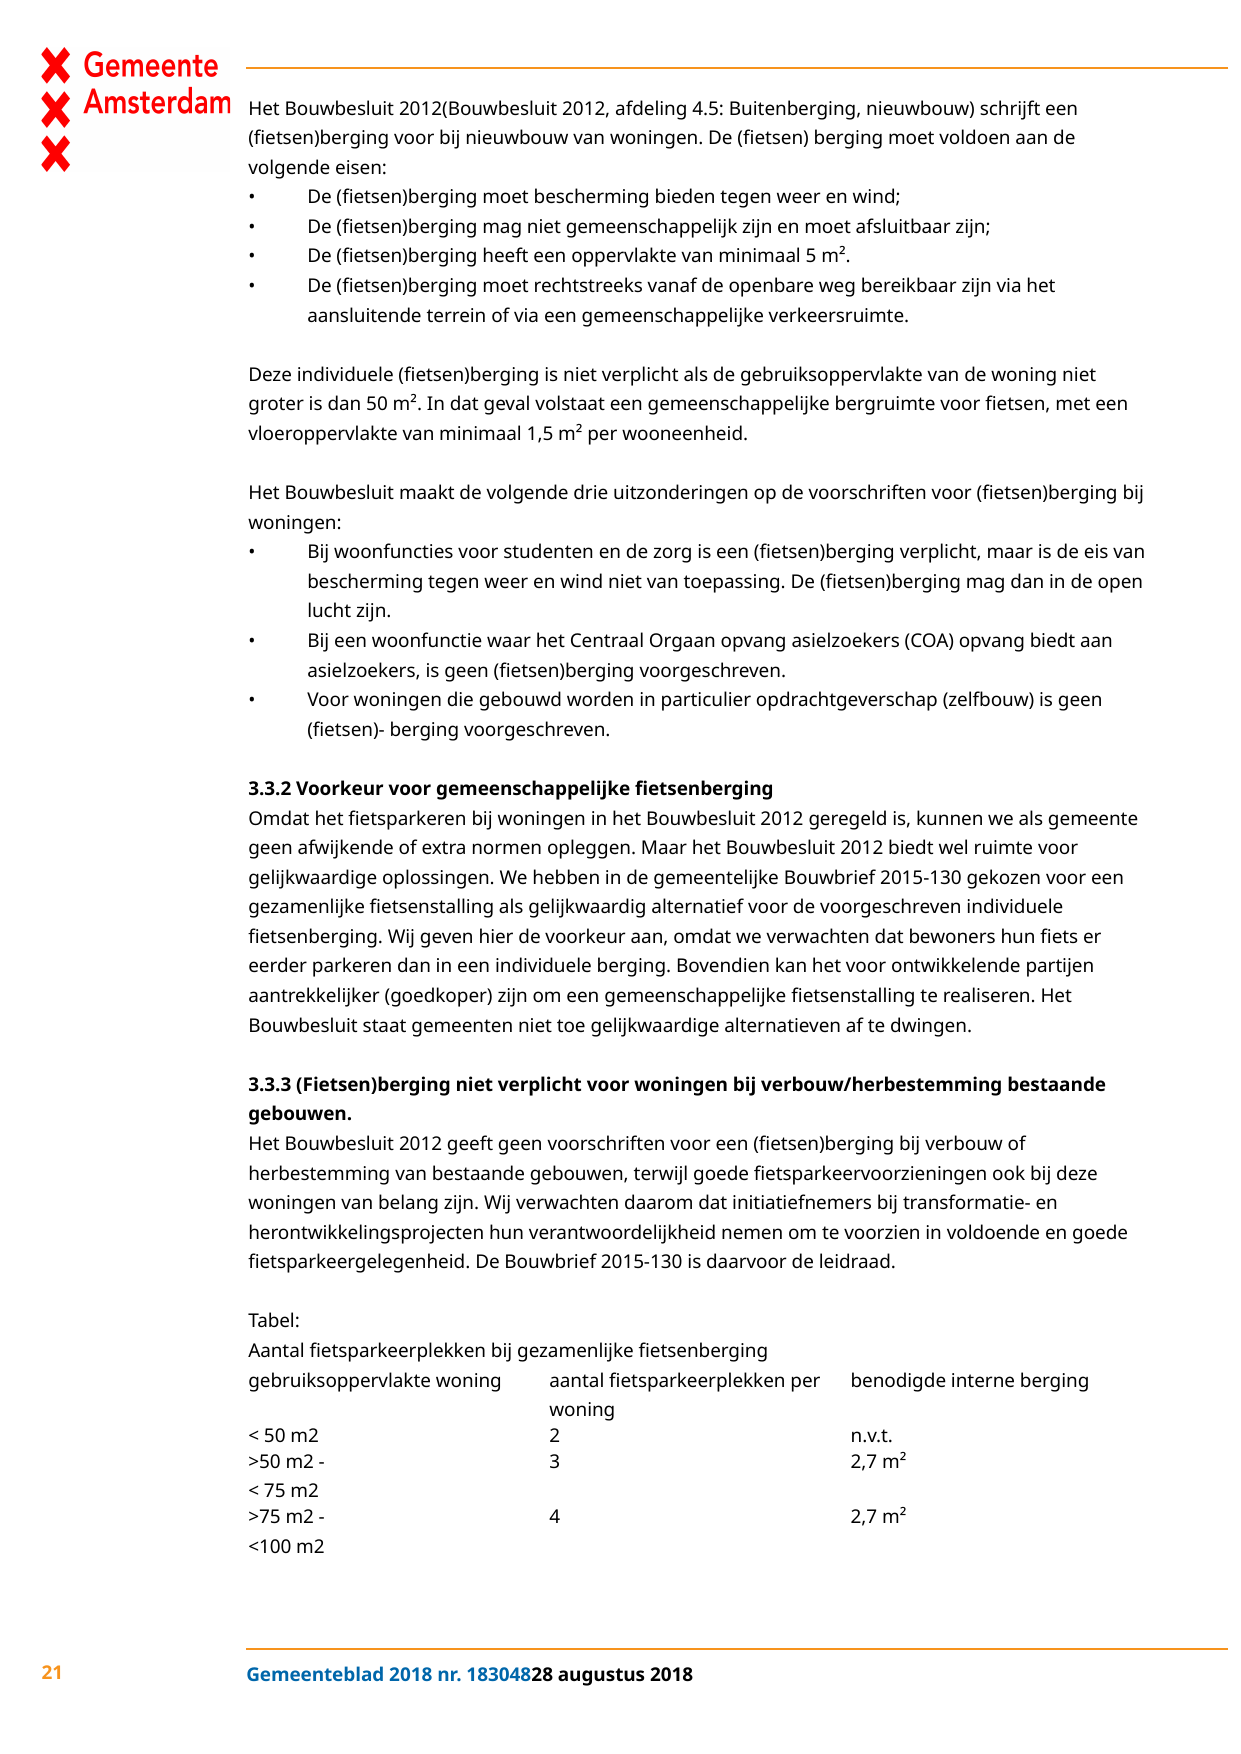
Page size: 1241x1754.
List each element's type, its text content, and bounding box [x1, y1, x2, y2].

table_cell n.v.t. [850, 1422, 1152, 1448]
table_cell 4 [549, 1503, 850, 1559]
text Het Bouwbesluit 2012(Bouwbesluit 2012, afdeling 4.5: Buitenberging, nieuwbouw) schrijft een (fietsen)berging voor bij nieuwbouw van woningen. De (fietsen) berging moet voldoen aan de volgende eisen: [248, 95, 1152, 180]
table_header benodigde interne berging [850, 1367, 1152, 1422]
text Omdat het fietsparkeren bij woningen in het Bouwbesluit 2012 geregeld is, kunnen we als gemeente geen afwijkende of extra normen opleggen. Maar het Bouwbesluit 2012 biedt wel ruimte voor gelijkwaardige oplossingen. We hebben in de gemeentelijke Bouwbrief 2015-130 gekozen voor een gezamenlijke fietsenstalling als gelijkwaardig alternatief voor de voorgeschreven individuele fietsenberging. Wij geven hier de voorkeur aan, omdat we verwachten dat bewoners hun fiets er eerder parkeren dan in een individuele berging. Bovendien kan het voor ontwikkelende partijen aantrekkelijker (goedkoper) zijn om een gemeenschappelijke fietsenstalling te realiseren. Het Bouwbesluit staat gemeenten niet toe gelijkwaardige alternatieven af te dwingen. [248, 805, 1152, 1038]
table_cell >75 m2 - <100 m2 [248, 1503, 549, 1559]
text 3.3.3 (Fietsen)berging niet verplicht voor woningen bij verbouw/herbestemming bestaande gebouwen. [248, 1071, 1152, 1126]
table_cell >50 m2 - < 75 m2 [248, 1448, 549, 1503]
table_cell 2 [549, 1422, 850, 1448]
text Deze individuele (fietsen)berging is niet verplicht als de gebruiksoppervlakte van de woning niet groter is dan 50 m². In dat geval volstaat een gemeenschappelijke bergruimte voor fietsen, met een vloeroppervlakte van minimaal 1,5 m² per wooneenheid. [248, 361, 1152, 446]
list De (fietsen)berging mag niet gemeenschappelijk zijn en moet afsluitbaar zijn; [248, 213, 1152, 239]
list De (fietsen)berging moet rechtstreeks vanaf de openbare weg bereikbaar zijn via het aansluitende terrein of via een gemeenschappelijke verkeersruimte. [248, 272, 1152, 328]
list De (fietsen)berging heeft een oppervlakte van minimaal 5 m². [248, 243, 1152, 268]
text 3.3.2 Voorkeur voor gemeenschappelijke fietsenberging [248, 775, 1152, 801]
list De (fietsen)berging moet bescherming bieden tegen weer en wind; [248, 183, 1152, 209]
text Aantal fietsparkeerplekken bij gezamenlijke fietsenberging [248, 1337, 1152, 1363]
text Het Bouwbesluit 2012 geeft geen voorschriften voor een (fietsen)berging bij verbouw of herbestemming van bestaande gebouwen, terwijl goede fietsparkeervoorzieningen ook bij deze woningen van belang zijn. Wij verwachten daarom dat initiatiefnemers bij transformatie- en herontwikkelingsprojecten hun verantwoordelijkheid nemen om te voorzien in voldoende en goede fietsparkeergelegenheid. De Bouwbrief 2015-130 is daarvoor de leidraad. [248, 1130, 1152, 1274]
table_cell < 50 m2 [248, 1422, 549, 1448]
text Tabel: [248, 1308, 1152, 1333]
picture [41, 47, 231, 172]
table_header gebruiksoppervlakte woning [248, 1367, 549, 1422]
text Het Bouwbesluit maakt de volgende drie uitzonderingen op de voorschriften voor (fietsen)berging bij woningen: [248, 479, 1152, 535]
table_header aantal fietsparkeerplekken per woning [549, 1367, 850, 1422]
list Bij een woonfunctie waar het Centraal Orgaan opvang asielzoekers (COA) opvang biedt aan asielzoekers, is geen (fietsen)berging voorgeschreven. [248, 627, 1152, 683]
table_cell 2,7 m² [850, 1448, 1152, 1503]
table_cell 2,7 m² [850, 1503, 1152, 1559]
list Bij woonfuncties voor studenten en de zorg is een (fietsen)berging verplicht, maar is de eis van bescherming tegen weer en wind niet van toepassing. De (fietsen)berging mag dan in de open lucht zijn. [248, 538, 1152, 623]
table_cell 3 [549, 1448, 850, 1503]
list Voor woningen die gebouwd worden in particulier opdrachtgeverschap (zelfbouw) is geen (fietsen)- berging voorgeschreven. [248, 686, 1152, 742]
